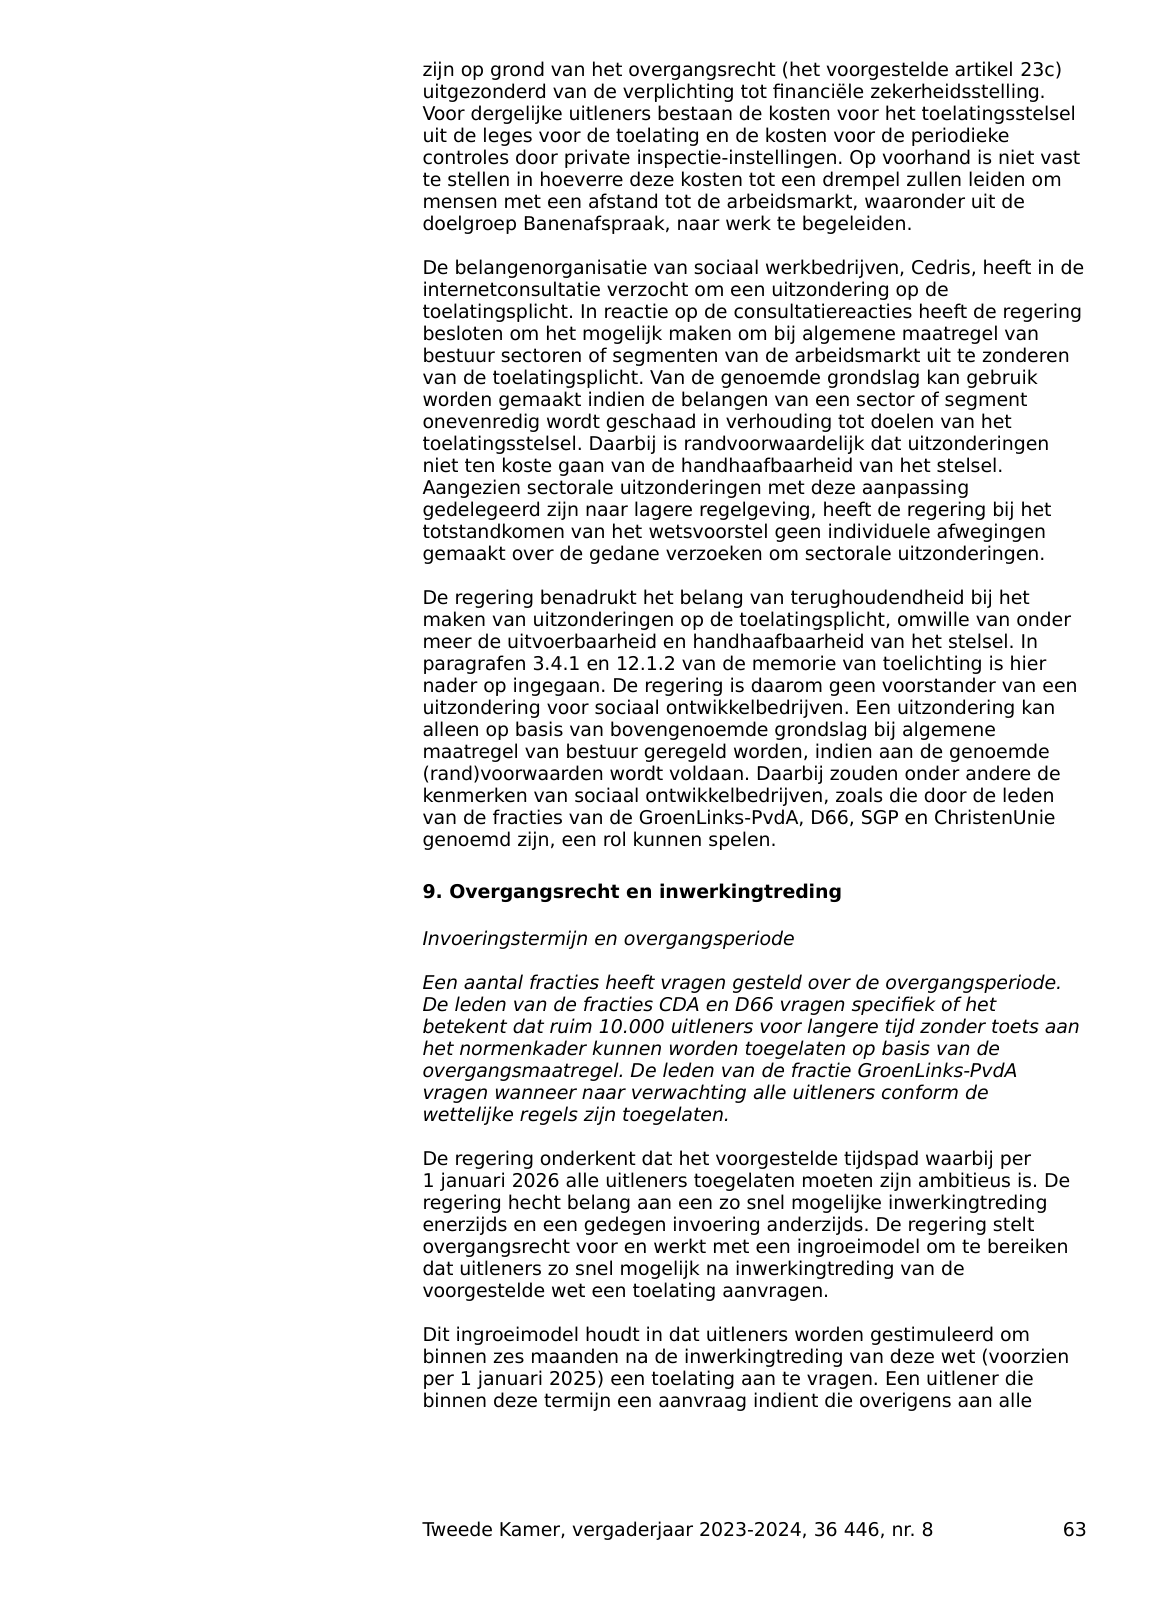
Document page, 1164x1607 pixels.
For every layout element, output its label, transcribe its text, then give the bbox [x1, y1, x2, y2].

subtitle 9. Overgangsrecht en inwerkingtreding [422, 881, 1087, 903]
text Een aantal fracties heeft vragen gesteld over de overgangsperiode. De leden van de fracties CDA en D66 vragen specifiek of het betekent dat ruim 10.000 uitleners voor langere tijd zonder toets aan het normenkader kunnen worden toegelaten op basis van de overgangsmaatregel. De leden van de fractie GroenLinks-PvdA vragen wanneer naar verwachting alle uitleners conform de wettelijke regels zijn toegelaten. [422, 972, 1087, 1126]
subtitle Invoeringstermijn en overgangsperiode [422, 928, 1087, 950]
text De regering onderkent dat het voorgestelde tijdspad waarbij per 1 januari 2026 alle uitleners toegelaten moeten zijn ambitieus is. De regering hecht belang aan een zo snel mogelijke inwerkingtreding enerzijds en een gedegen invoering anderzijds. De regering stelt overgangsrecht voor en werkt met een ingroeimodel om te bereiken dat uitleners zo snel mogelijk na inwerkingtreding van de voorgestelde wet een toelating aanvragen. [422, 1148, 1087, 1302]
text De belangenorganisatie van sociaal werkbedrijven, Cedris, heeft in de internetconsultatie verzocht om een uitzondering op de toelatingsplicht. In reactie op de consultatiereacties heeft de regering besloten om het mogelijk maken om bij algemene maatregel van bestuur sectoren of segmenten van de arbeidsmarkt uit te zonderen van de toelatingsplicht. Van de genoemde grondslag kan gebruik worden gemaakt indien de belangen van een sector of segment onevenredig wordt geschaad in verhouding tot doelen van het toelatingsstelsel. Daarbij is randvoorwaardelijk dat uitzonderingen niet ten koste gaan van de handhaafbaarheid van het stelsel. Aangezien sectorale uitzonderingen met deze aanpassing gedelegeerd zijn naar lagere regelgeving, heeft de regering bij het totstandkomen van het wetsvoorstel geen individuele afwegingen gemaakt over de gedane verzoeken om sectorale uitzonderingen. [422, 257, 1087, 565]
text zijn op grond van het overgangsrecht (het voorgestelde artikel 23c) uitgezonderd van de verplichting tot financiële zekerheidsstelling. Voor dergelijke uitleners bestaan de kosten voor het toelatingsstelsel uit de leges voor de toelating en de kosten voor de periodieke controles door private inspectie-instellingen. Op voorhand is niet vast te stellen in hoeverre deze kosten tot een drempel zullen leiden om mensen met een afstand tot de arbeidsmarkt, waaronder uit de doelgroep Banenafspraak, naar werk te begeleiden. [422, 59, 1087, 235]
text De regering benadrukt het belang van terughoudendheid bij het maken van uitzonderingen op de toelatingsplicht, omwille van onder meer de uitvoerbaarheid en handhaafbaarheid van het stelsel. In paragrafen 3.4.1 en 12.1.2 van de memorie van toelichting is hier nader op ingegaan. De regering is daarom geen voorstander van een uitzondering voor sociaal ontwikkelbedrijven. Een uitzondering kan alleen op basis van bovengenoemde grondslag bij algemene maatregel van bestuur geregeld worden, indien aan de genoemde (rand)voorwaarden wordt voldaan. Daarbij zouden onder andere de kenmerken van sociaal ontwikkelbedrijven, zoals die door de leden van de fracties van de GroenLinks-PvdA, D66, SGP en ChristenUnie genoemd zijn, een rol kunnen spelen. [422, 587, 1087, 851]
text Dit ingroeimodel houdt in dat uitleners worden gestimuleerd om binnen zes maanden na de inwerkingtreding van deze wet (voorzien per 1 januari 2025) een toelating aan te vragen. Een uitlener die binnen deze termijn een aanvraag indient die overigens aan alle [422, 1324, 1087, 1412]
